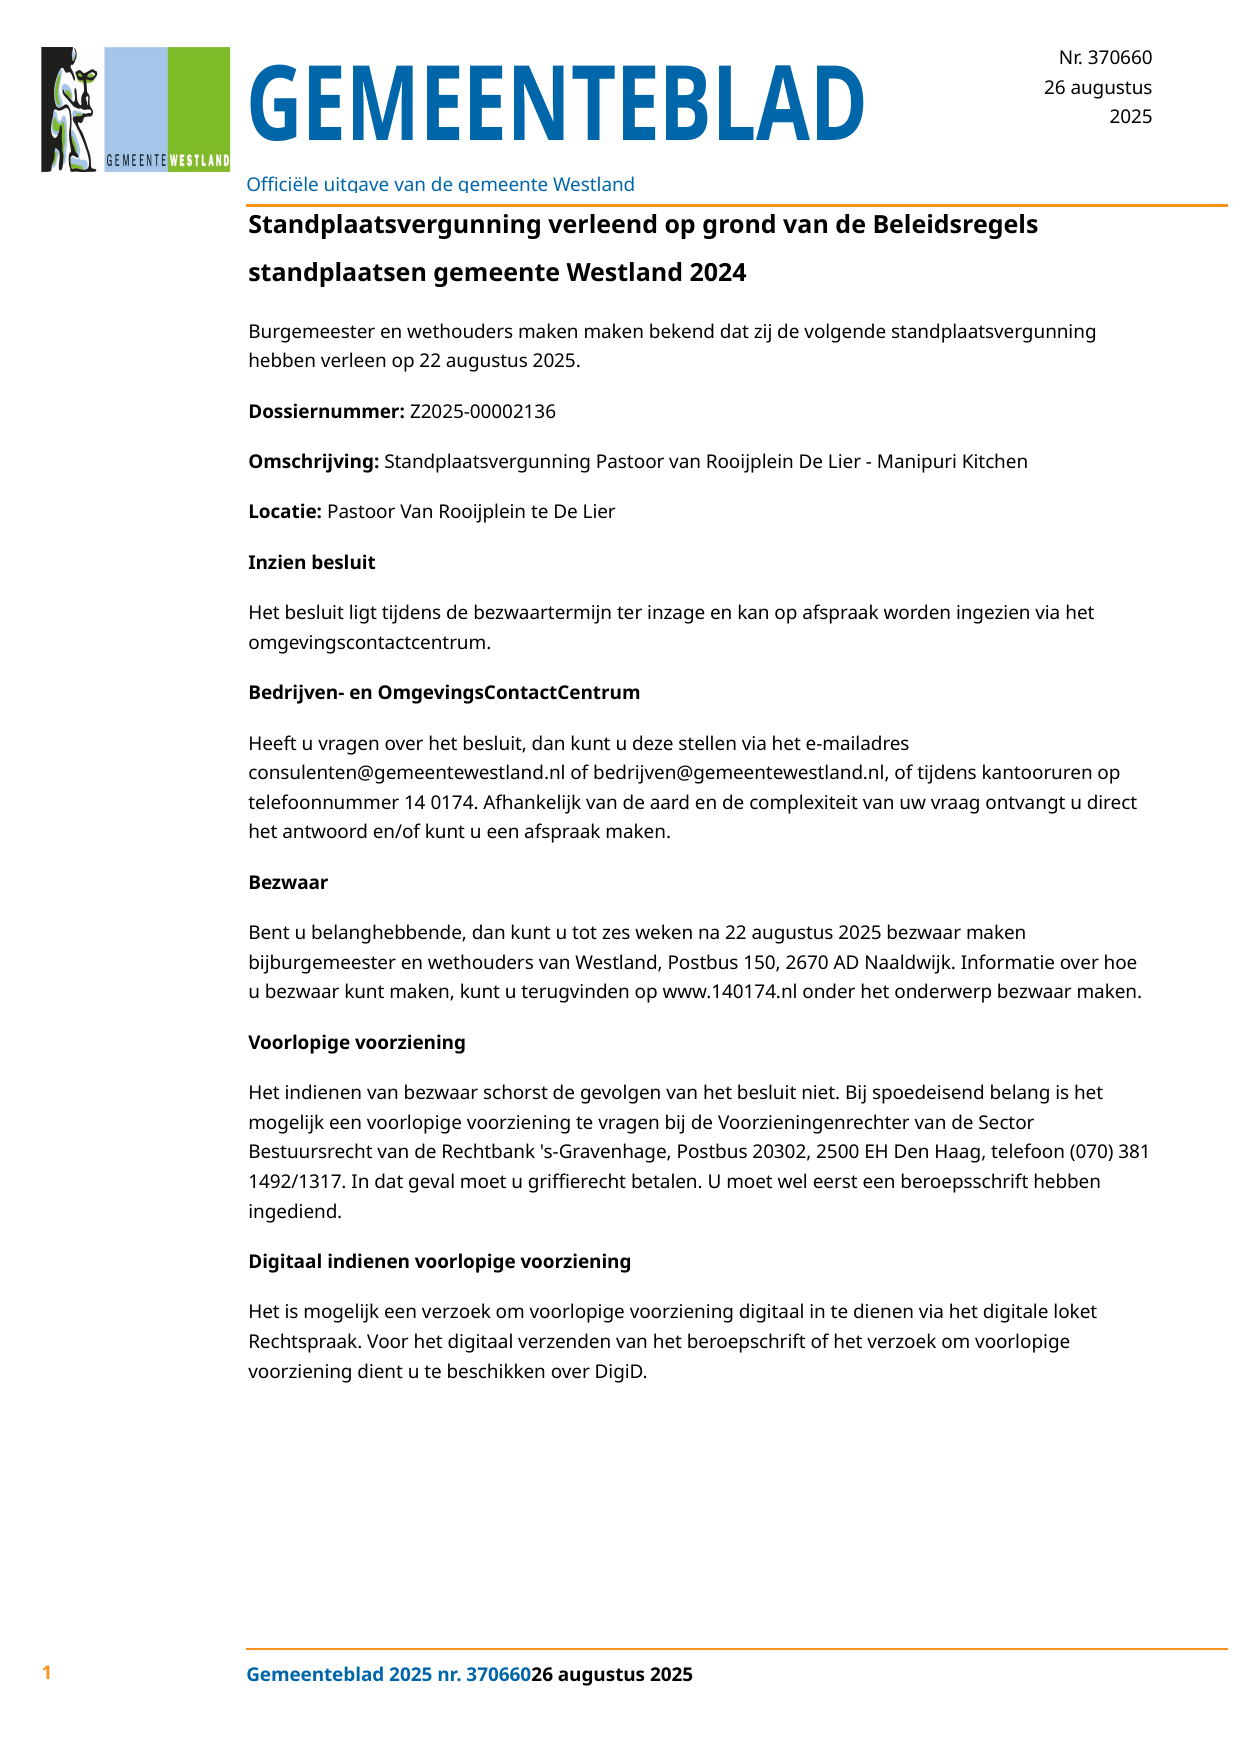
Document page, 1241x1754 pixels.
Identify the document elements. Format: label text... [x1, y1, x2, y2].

text Heeft u vragen over het besluit, dan kunt u deze stellen via het e-mailadres consulenten@gemeentewestland.nl of bedrijven@gemeentewestland.nl, of tijdens kantooruren op telefoonnummer 14 0174. Afhankelijk van de aard en de complexiteit van uw vraag ontvangt u direct het antwoord en/of kunt u een afspraak maken. [248, 730, 1152, 844]
picture [41, 47, 231, 172]
text Bedrijven- en OmgevingsContactCentrum [248, 679, 1152, 705]
text Inzien besluit [248, 549, 1152, 575]
text Digitaal indienen voorlopige voorziening [248, 1248, 1152, 1274]
text Locatie: Pastoor Van Rooijplein te De Lier [248, 499, 1152, 524]
text Voorlopige voorziening [248, 1029, 1152, 1055]
text Bezwaar [248, 869, 1152, 895]
text Omschrijving: Standplaatsvergunning Pastoor van Rooijplein De Lier - Manipuri Kitchen [248, 448, 1152, 474]
text Het is mogelijk een verzoek om voorlopige voorziening digitaal in te dienen via het digitale loket Rechtspraak. Voor het digitaal verzenden van het beroepschrift of het verzoek om voorlopige voorziening dient u te beschikken over DigiD. [248, 1299, 1152, 1384]
text Bent u belanghebbende, dan kunt u tot zes weken na 22 augustus 2025 bezwaar maken bijburgemeester en wethouders van Westland, Postbus 150, 2670 AD Naaldwijk. Informatie over hoe u bezwaar kunt maken, kunt u terugvinden op www.140174.nl onder het onderwerp bezwaar maken. [248, 919, 1152, 1004]
text Het besluit ligt tijdens de bezwaartermijn ter inzage en kan op afspraak worden ingezien via het omgevingscontactcentrum. [248, 599, 1152, 655]
text Burgemeester en wethouders maken maken bekend dat zij de volgende standplaatsvergunning hebben verleen op 22 augustus 2025. [248, 318, 1152, 373]
text Standplaatsvergunning verleend op grond van de Beleidsregels standplaatsen gemeente Westland 2024 [248, 207, 1152, 288]
text Het indienen van bezwaar schorst de gevolgen van het besluit niet. Bij spoedeisend belang is het mogelijk een voorlopige voorziening te vragen bij de Voorzieningenrechter van de Sector Bestuursrecht van de Rechtbank 's-Gravenhage, Postbus 20302, 2500 EH Den Haag, telefoon (070) 381 1492/1317. In dat geval moet u griffierecht betalen. U moet wel eerst een beroepsschrift hebben ingediend. [248, 1079, 1152, 1224]
text Dossiernummer: Z2025-00002136 [248, 398, 1152, 424]
